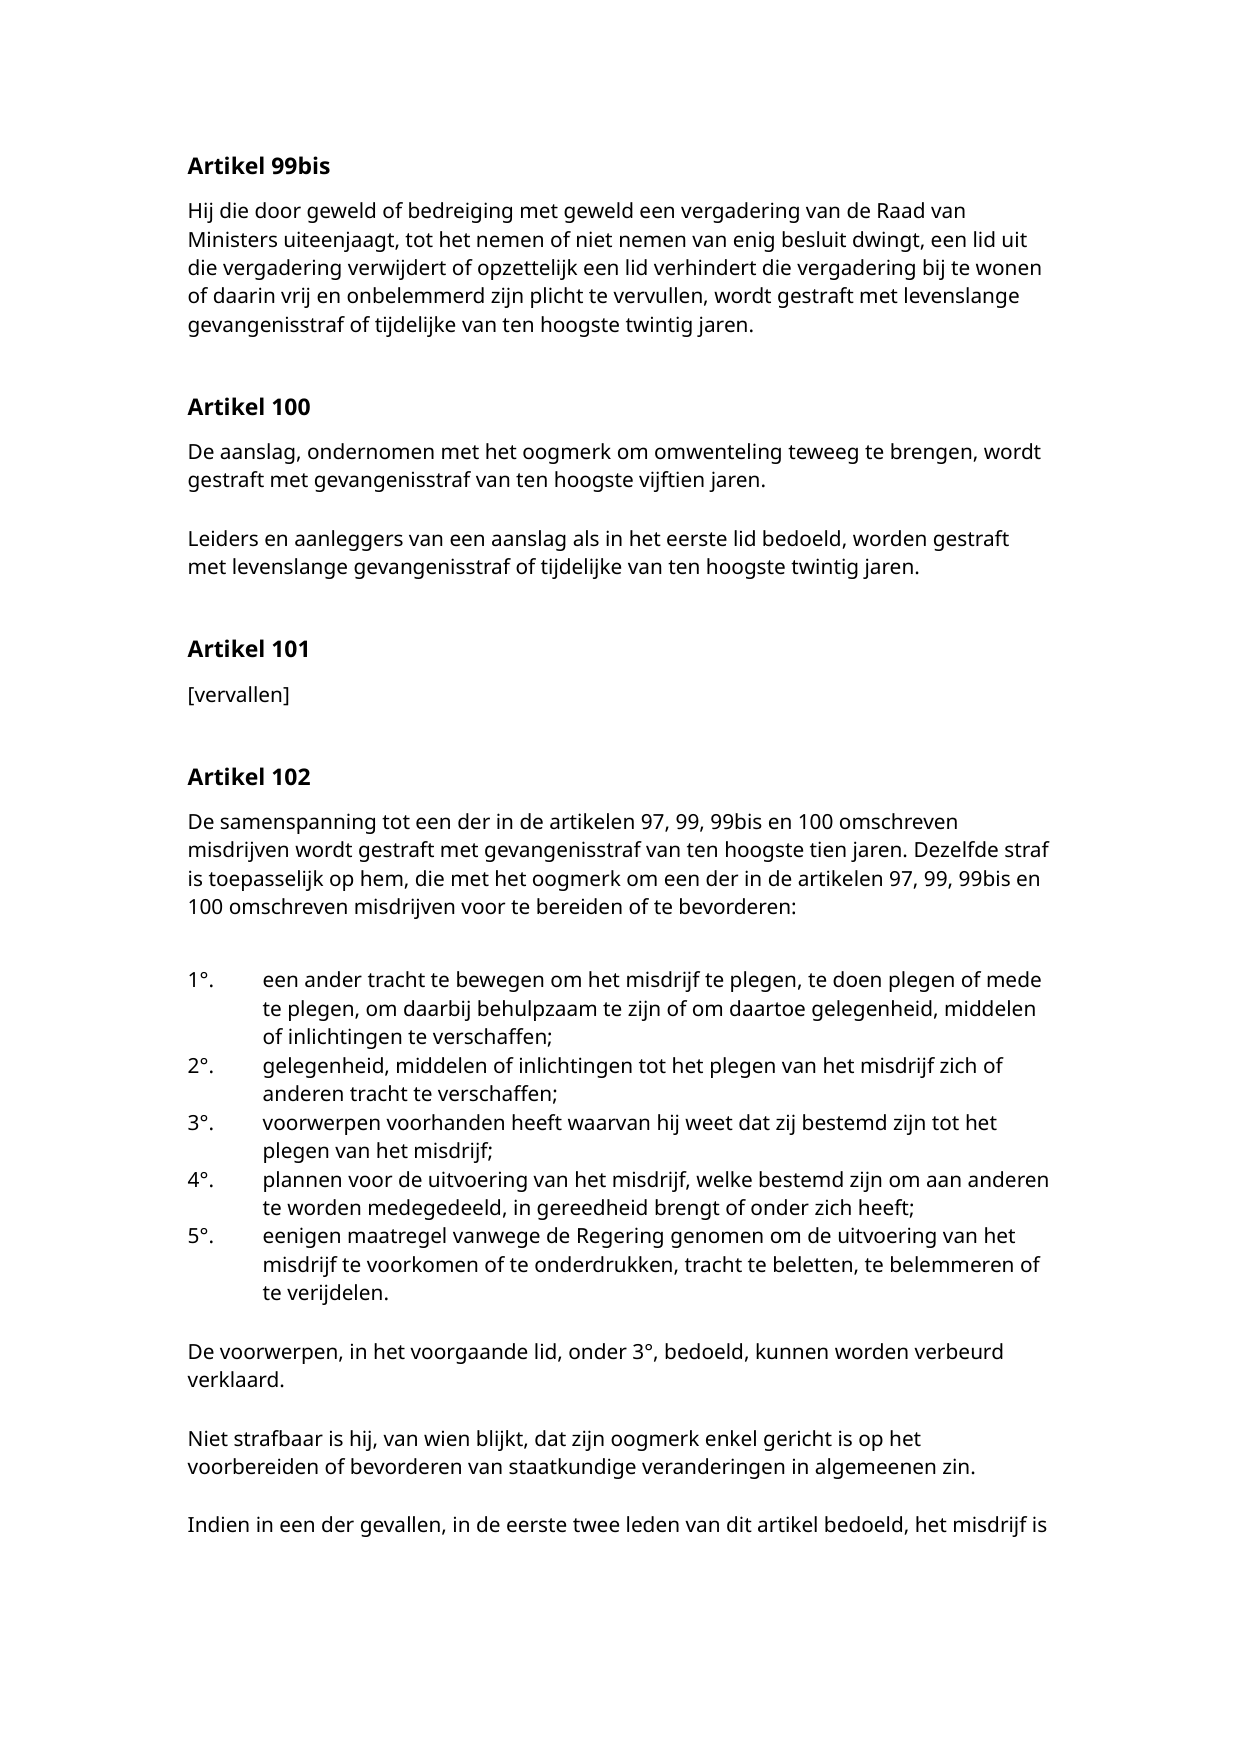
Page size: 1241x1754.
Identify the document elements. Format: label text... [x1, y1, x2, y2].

text [vervallen] [187, 680, 1053, 708]
text Leiders en aanleggers van een aanslag als in het eerste lid bedoeld, worden gestraft met levenslange gevangenisstraf of tijdelijke van ten hoogste twintig jaren. [187, 524, 1053, 581]
list eenigen maatregel vanwege de Regering genomen om de uitvoering van het misdrijf te voorkomen of te onderdrukken, tracht te beletten, te belemmeren of te verijdelen. [187, 1222, 1053, 1307]
list een ander tracht te bewegen om het misdrijf te plegen, te doen plegen of mede te plegen, om daarbij behulpzaam te zijn of om daartoe gelegenheid, middelen of inlichtingen te verschaffen; [187, 966, 1053, 1051]
subtitle Artikel 102 [187, 761, 1053, 792]
text Niet strafbaar is hij, van wien blijkt, dat zijn oogmerk enkel gericht is op het voorbereiden of bevorderen van staatkundige veranderingen in algemeenen zin. [187, 1424, 1053, 1481]
subtitle Artikel 99bis [187, 150, 1053, 181]
subtitle Artikel 101 [187, 633, 1053, 665]
text Hij die door geweld of bedreiging met geweld een vergadering van de Raad van Ministers uiteenjaagt, tot het nemen of niet nemen van enig besluit dwingt, een lid uit die vergadering verwijdert of opzettelijk een lid verhindert die vergadering bij te wonen of daarin vrij en onbelemmerd zijn plicht te vervullen, wordt gestraft met levenslange gevangenisstraf of tijdelijke van ten hoogste twintig jaren. [187, 196, 1053, 338]
subtitle Artikel 100 [187, 391, 1053, 422]
text De aanslag, ondernomen met het oogmerk om omwenteling teweeg te brengen, wordt gestraft met gevangenisstraf van ten hoogste vijftien jaren. [187, 437, 1053, 494]
text De voorwerpen, in het voorgaande lid, onder 3°, bedoeld, kunnen worden verbeurd verklaard. [187, 1337, 1053, 1394]
list voorwerpen voorhanden heeft waarvan hij weet dat zij bestemd zijn tot het plegen van het misdrijf; [187, 1108, 1053, 1165]
text Indien in een der gevallen, in de eerste twee leden van dit artikel bedoeld, het misdrijf is [187, 1511, 1053, 1539]
list plannen voor de uitvoering van het misdrijf, welke bestemd zijn om aan anderen te worden medegedeeld, in gereedheid brengt of onder zich heeft; [187, 1165, 1053, 1222]
list gelegenheid, middelen of inlichtingen tot het plegen van het misdrijf zich of anderen tracht te verschaffen; [187, 1051, 1053, 1108]
text De samenspanning tot een der in de artikelen 97, 99, 99bis en 100 omschreven misdrijven wordt gestraft met gevangenisstraf van ten hoogste tien jaren. Dezelfde straf is toepasselijk op hem, die met het oogmerk om een der in de artikelen 97, 99, 99bis en 100 omschreven misdrijven voor te bereiden of te bevorderen: [187, 807, 1053, 921]
